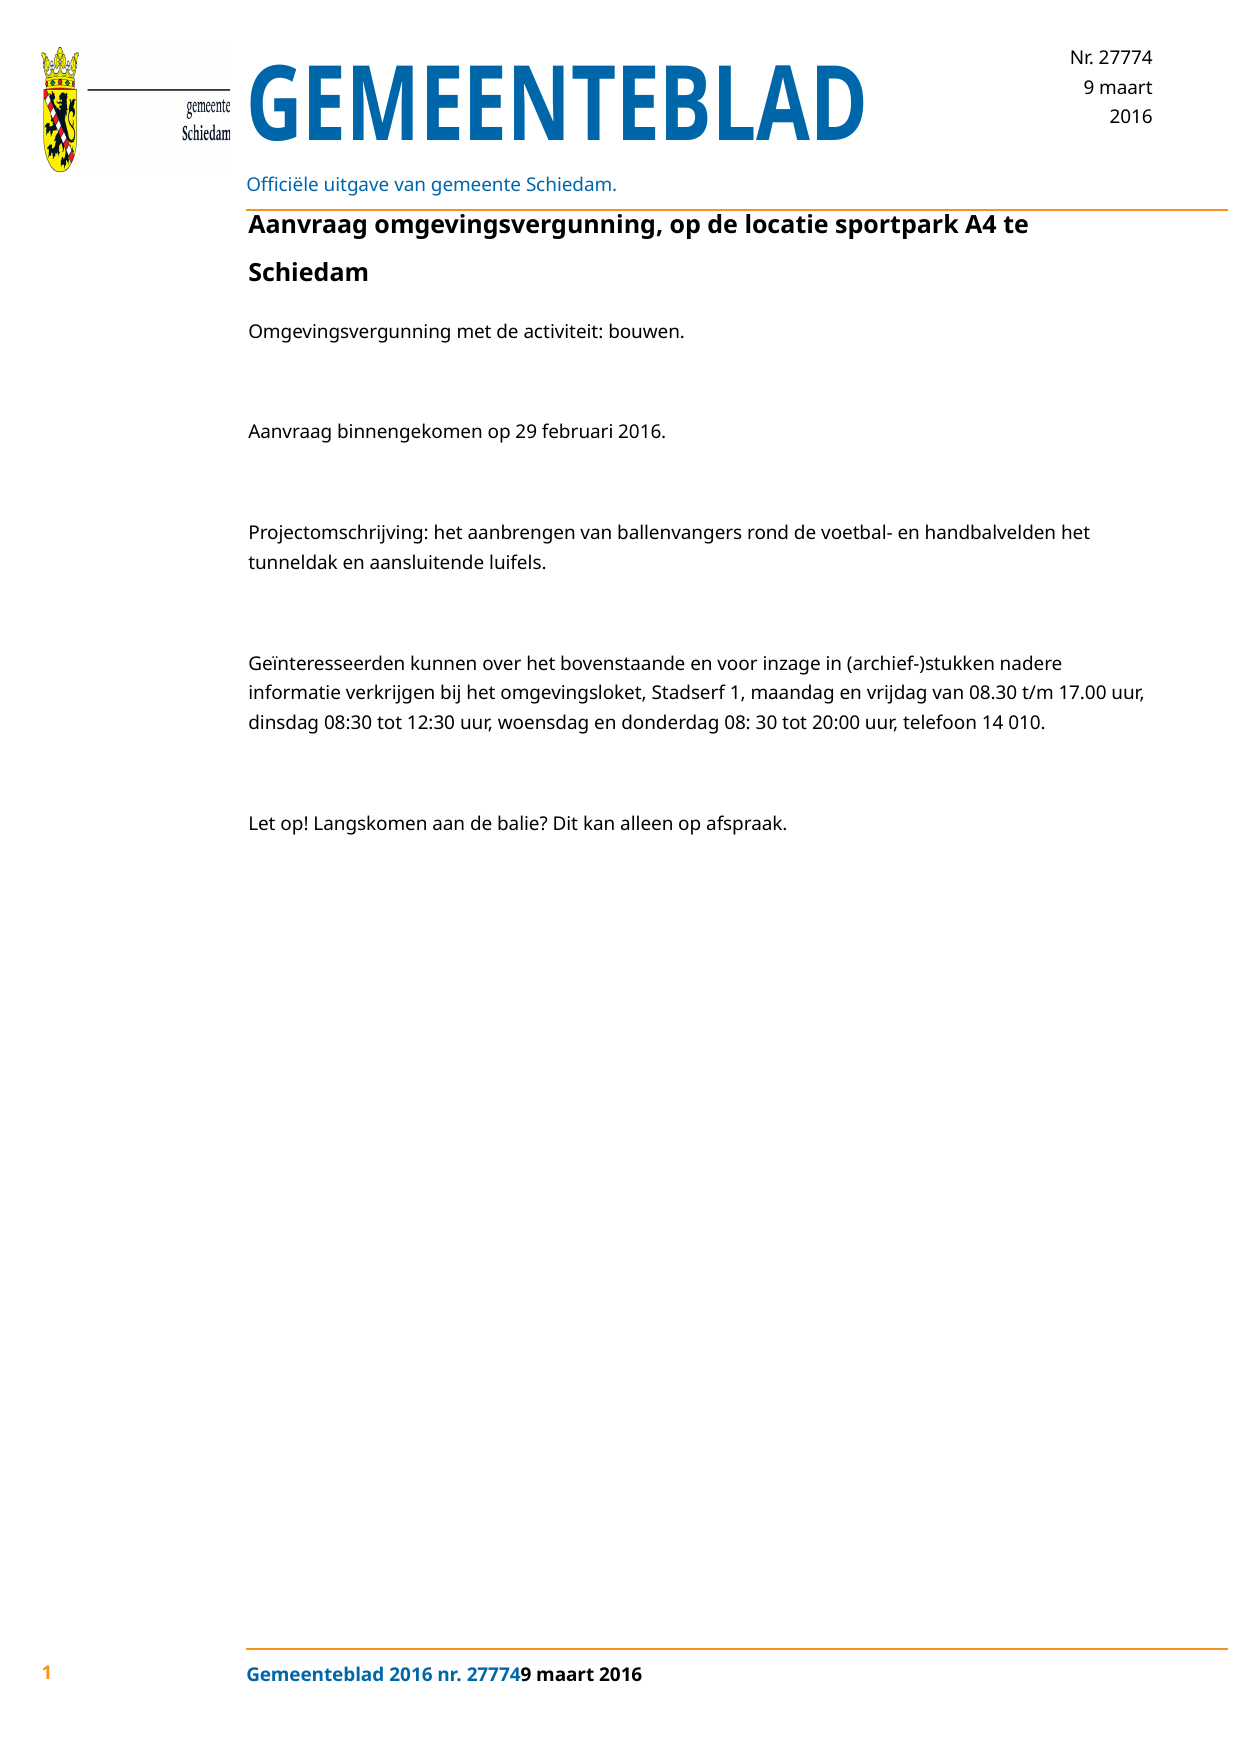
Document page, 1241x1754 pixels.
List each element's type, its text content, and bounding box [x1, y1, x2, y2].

text Projectomschrijving: het aanbrengen van ballenvangers rond de voetbal- en handbalvelden het tunneldak en aansluitende luifels. [248, 519, 1152, 575]
text Aanvraag binnengekomen op 29 februari 2016. [248, 419, 1152, 444]
text Let op! Langskomen aan de balie? Dit kan alleen op afspraak. [248, 810, 1152, 836]
text Aanvraag omgevingsvergunning, op de locatie sportpark A4 te Schiedam [248, 211, 1152, 288]
picture [41, 47, 231, 172]
text Geïnteresseerden kunnen over het bovenstaande en voor inzage in (archief-)stukken nadere informatie verkrijgen bij het omgevingsloket, Stadserf 1, maandag en vrijdag van 08.30 t/m 17.00 uur, dinsdag 08:30 tot 12:30 uur, woensdag en donderdag 08: 30 tot 20:00 uur, telefoon 14 010. [248, 650, 1152, 735]
text Omgevingsvergunning met de activiteit: bouwen. [248, 318, 1152, 344]
